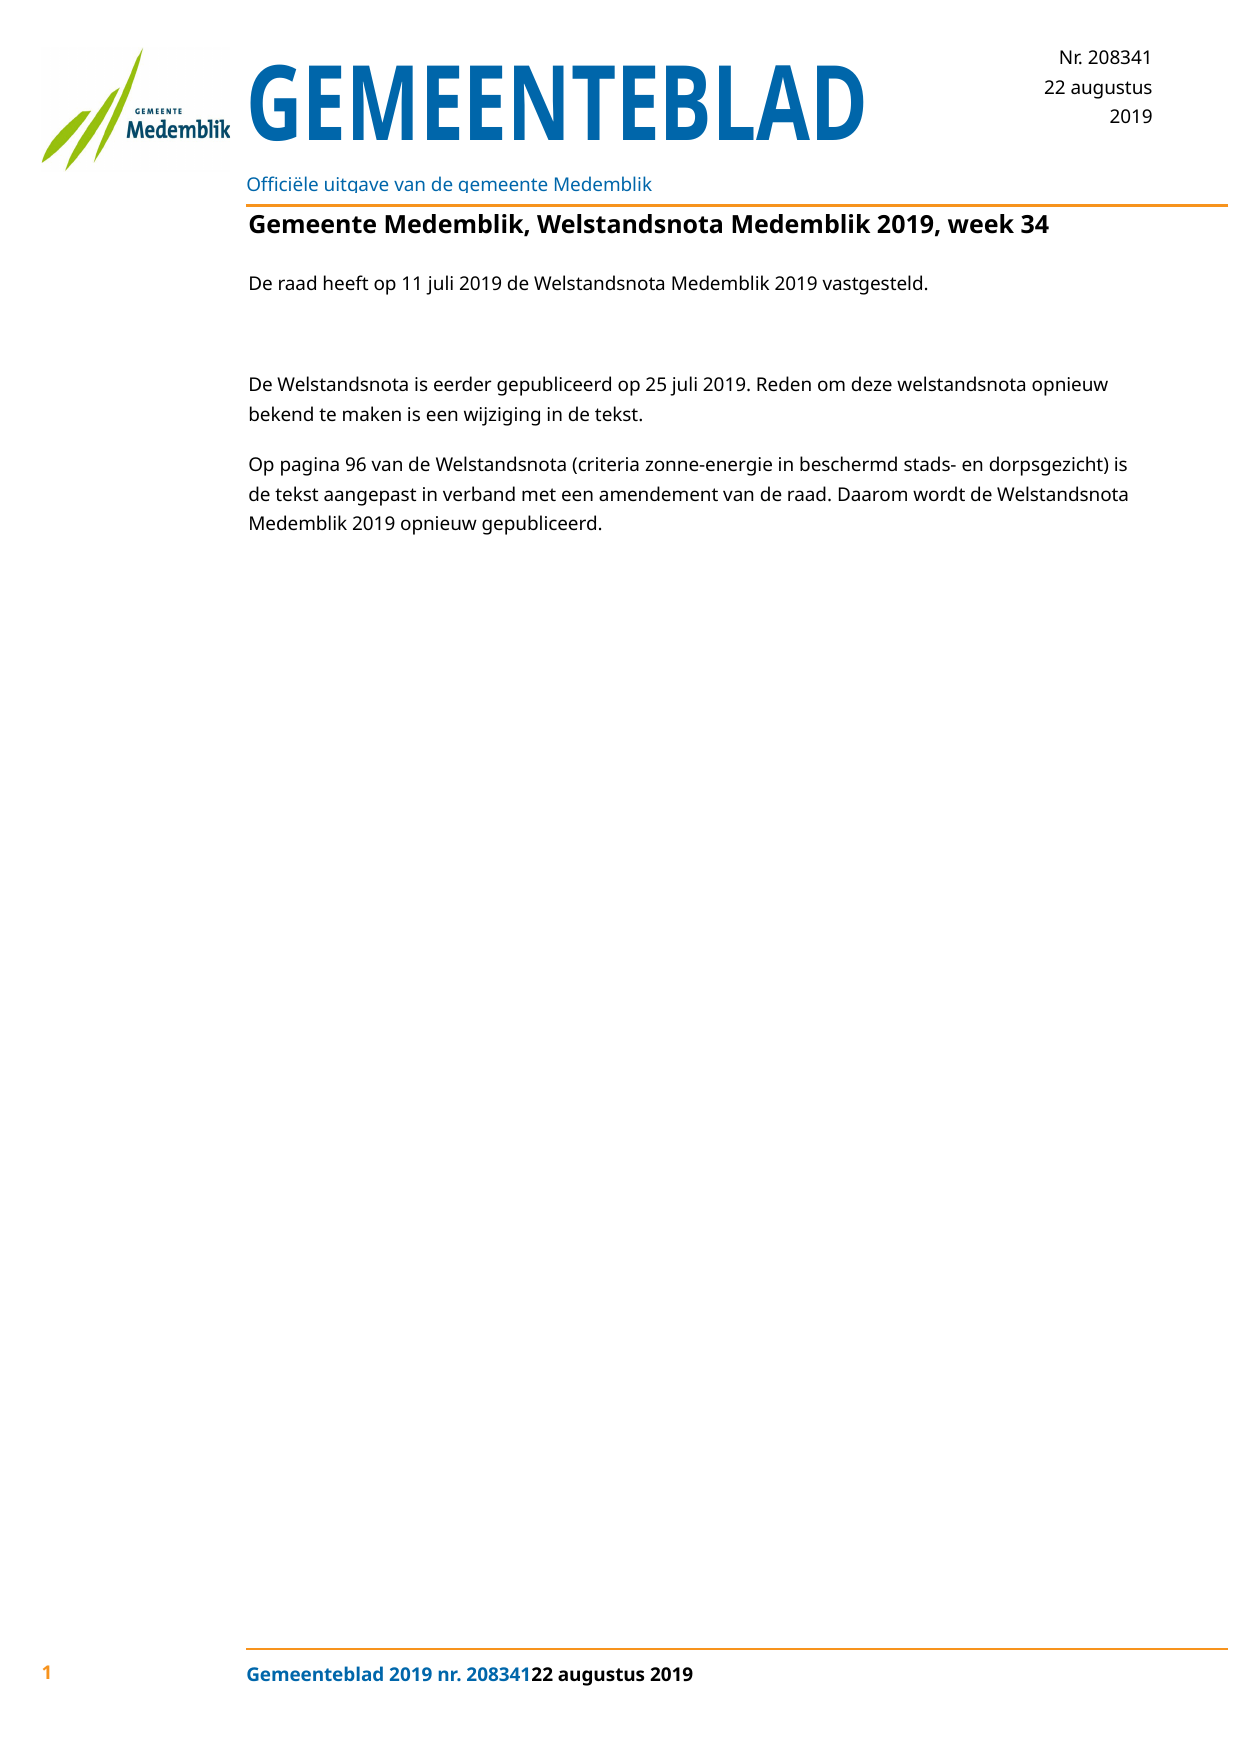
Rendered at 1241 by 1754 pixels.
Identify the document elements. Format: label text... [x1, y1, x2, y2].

text Op pagina 96 van de Welstandsnota (criteria zonne-energie in beschermd stads- en dorpsgezicht) is de tekst aangepast in verband met een amendement van de raad. Daarom wordt de Welstandsnota Medemblik 2019 opnieuw gepubliceerd. [248, 451, 1152, 536]
text De raad heeft op 11 juli 2019 de Welstandsnota Medemblik 2019 vastgesteld. [248, 270, 1152, 296]
text De Welstandsnota is eerder gepubliceerd op 25 juli 2019. Reden om deze welstandsnota opnieuw bekend te maken is een wijziging in de tekst. [248, 371, 1152, 426]
text Gemeente Medemblik, Welstandsnota Medemblik 2019, week 34 [248, 207, 1152, 241]
picture [41, 47, 231, 172]
